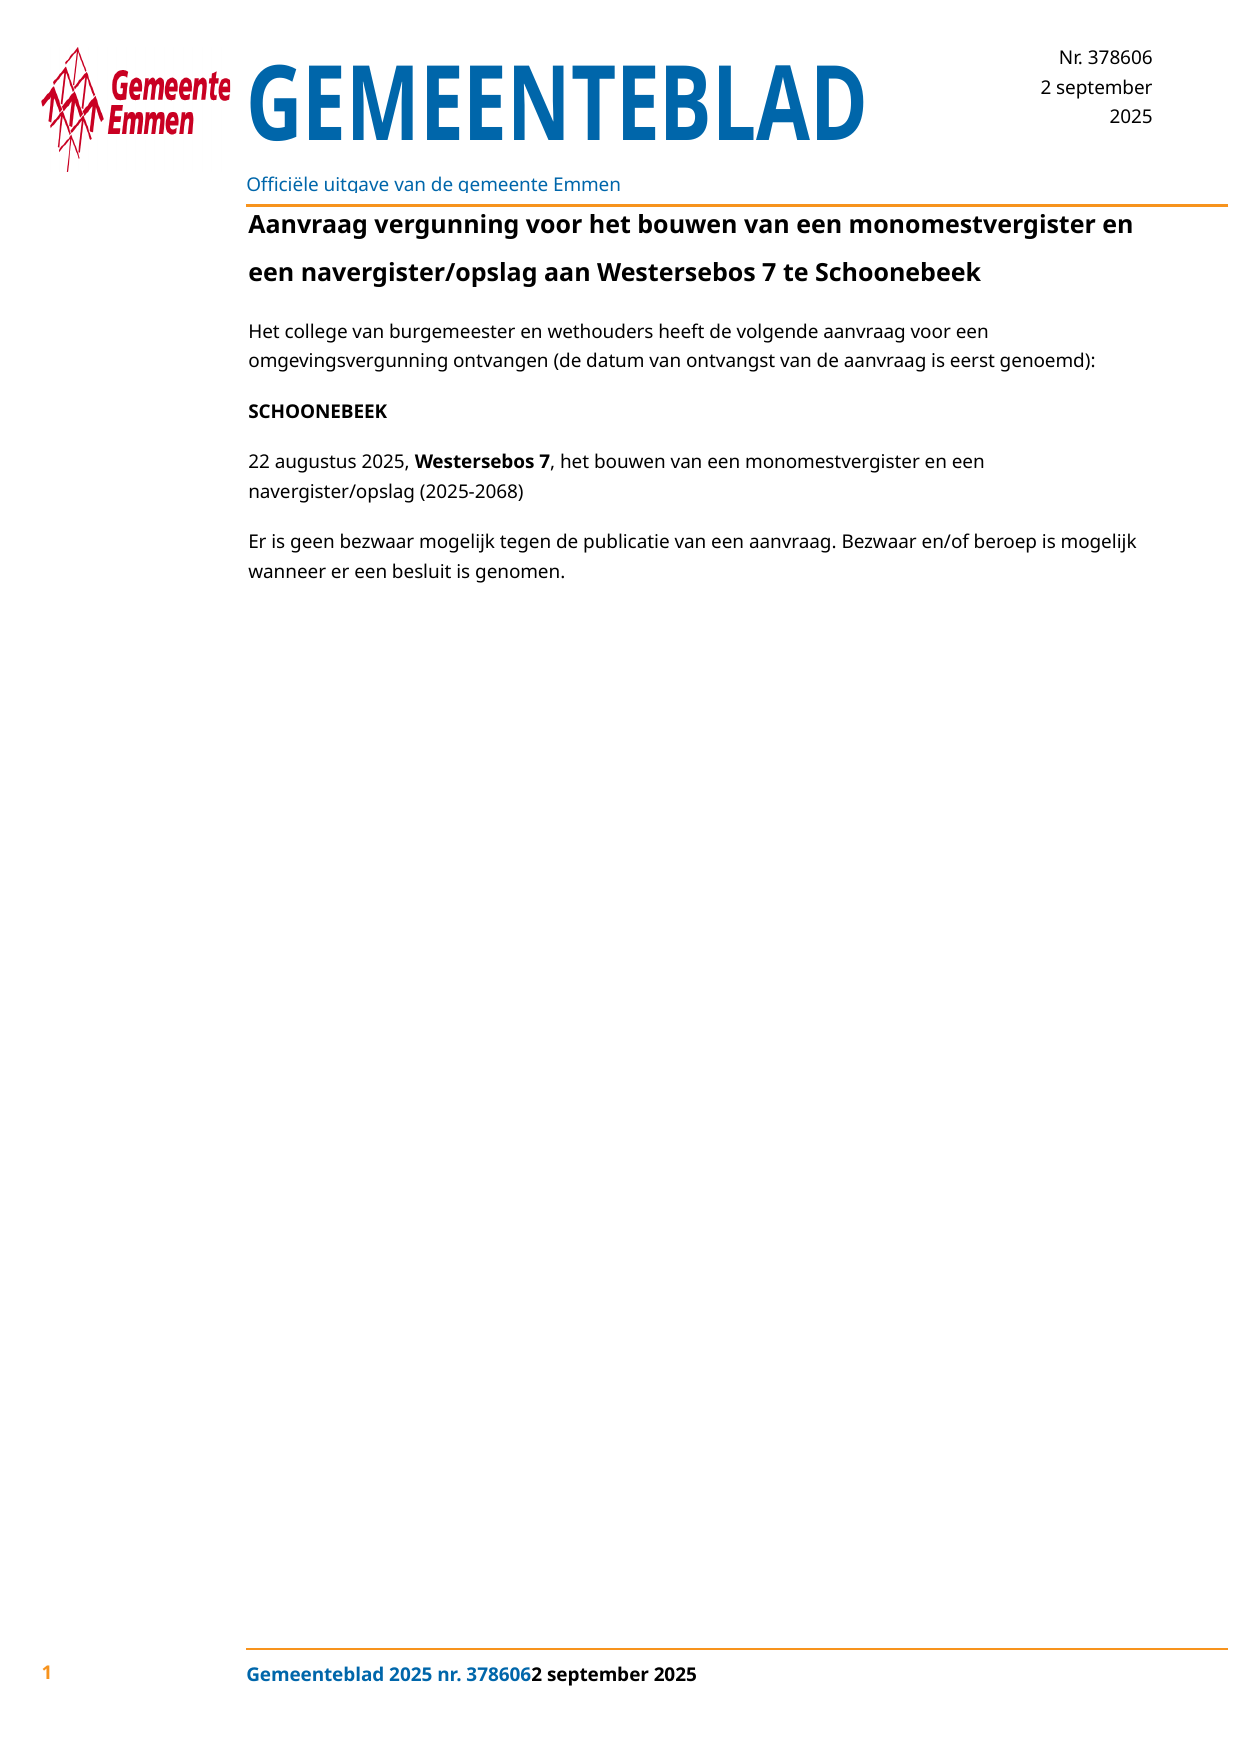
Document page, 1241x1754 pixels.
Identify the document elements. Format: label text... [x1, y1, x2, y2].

text 22 augustus 2025, Westersebos 7, het bouwen van een monomestvergister en een navergister/opslag (2025-2068) [248, 448, 1152, 504]
text Het college van burgemeester en wethouders heeft de volgende aanvraag voor een omgevingsvergunning ontvangen (de datum van ontvangst van de aanvraag is eerst genoemd): [248, 318, 1152, 373]
picture [41, 47, 231, 172]
text Aanvraag vergunning voor het bouwen van een monomestvergister en een navergister/opslag aan Westersebos 7 te Schoonebeek [248, 207, 1152, 288]
text SCHOONEBEEK [248, 398, 1152, 424]
text Er is geen bezwaar mogelijk tegen de publicatie van een aanvraag. Bezwaar en/of beroep is mogelijk wanneer er een besluit is genomen. [248, 528, 1152, 584]
